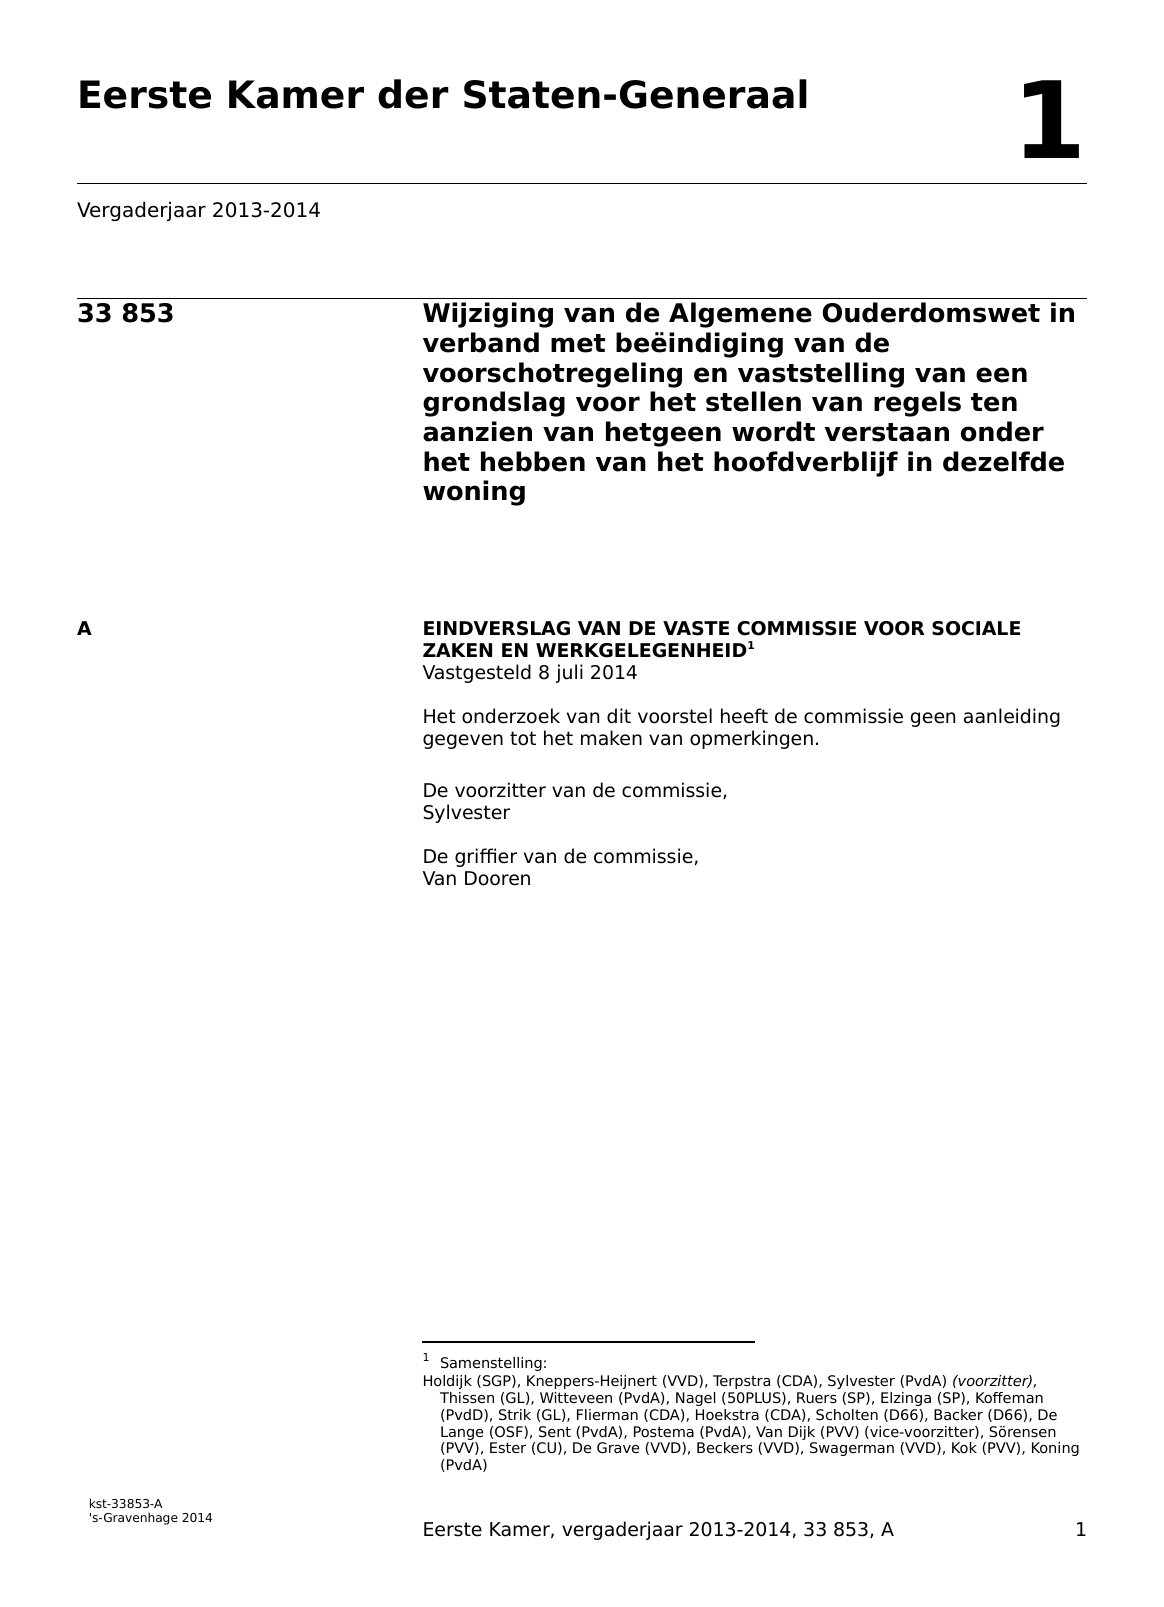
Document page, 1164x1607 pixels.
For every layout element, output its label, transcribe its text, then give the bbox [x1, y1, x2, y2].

subtitle A EINDVERSLAG VAN DE VASTE COMMISSIE VOOR SOCIALE ZAKEN EN WERKGELEGENHEID [77, 618, 1087, 662]
table_cell Vergaderjaar 2013-2014 [77, 184, 1087, 298]
text Het onderzoek van dit voorstel heeft de commissie geen aanleiding gegeven tot het maken van opmerkingen. [422, 706, 1087, 750]
text Samenstelling: [422, 1351, 1087, 1373]
text 's-Gravenhage 2014 [88, 1511, 323, 1525]
table_header Eerste Kamer der Staten-Generaal [77, 59, 886, 183]
text kst-33853-A [88, 1497, 323, 1511]
text De voorzitter van de commissie, Sylvester [422, 780, 1087, 824]
text De griffier van de commissie, Van Dooren [422, 846, 1087, 890]
subtitle 33 853 Wijziging van de Algemene Ouderdomswet in verband met beëindiging van de voorschotregeling en vaststelling van een grondslag voor het stellen van regels ten aanzien van hetgeen wordt verstaan onder het hebben van het hoofdverblijf in dezelfde woning [77, 299, 1087, 507]
table_header 1 [886, 59, 1087, 183]
text Holdijk (SGP), Kneppers-Heijnert (VVD), Terpstra (CDA), Sylvester (PvdA) (voorzitter), Thissen (GL), Witteveen (PvdA), Nagel (50PLUS), Ruers (SP), Elzinga (SP), Koffeman (PvdD), Strik (GL), Flierman (CDA), Hoekstra (CDA), Scholten (D66), Backer (D66), De Lange (OSF), Sent (PvdA), Postema (PvdA), Van Dijk (PVV) (vice-voorzitter), Sörensen (PVV), Ester (CU), De Grave (VVD), Beckers (VVD), Swagerman (VVD), Kok (PVV), Koning (PvdA) [422, 1373, 1087, 1474]
text Vastgesteld 8 juli 2014 [422, 662, 1087, 684]
